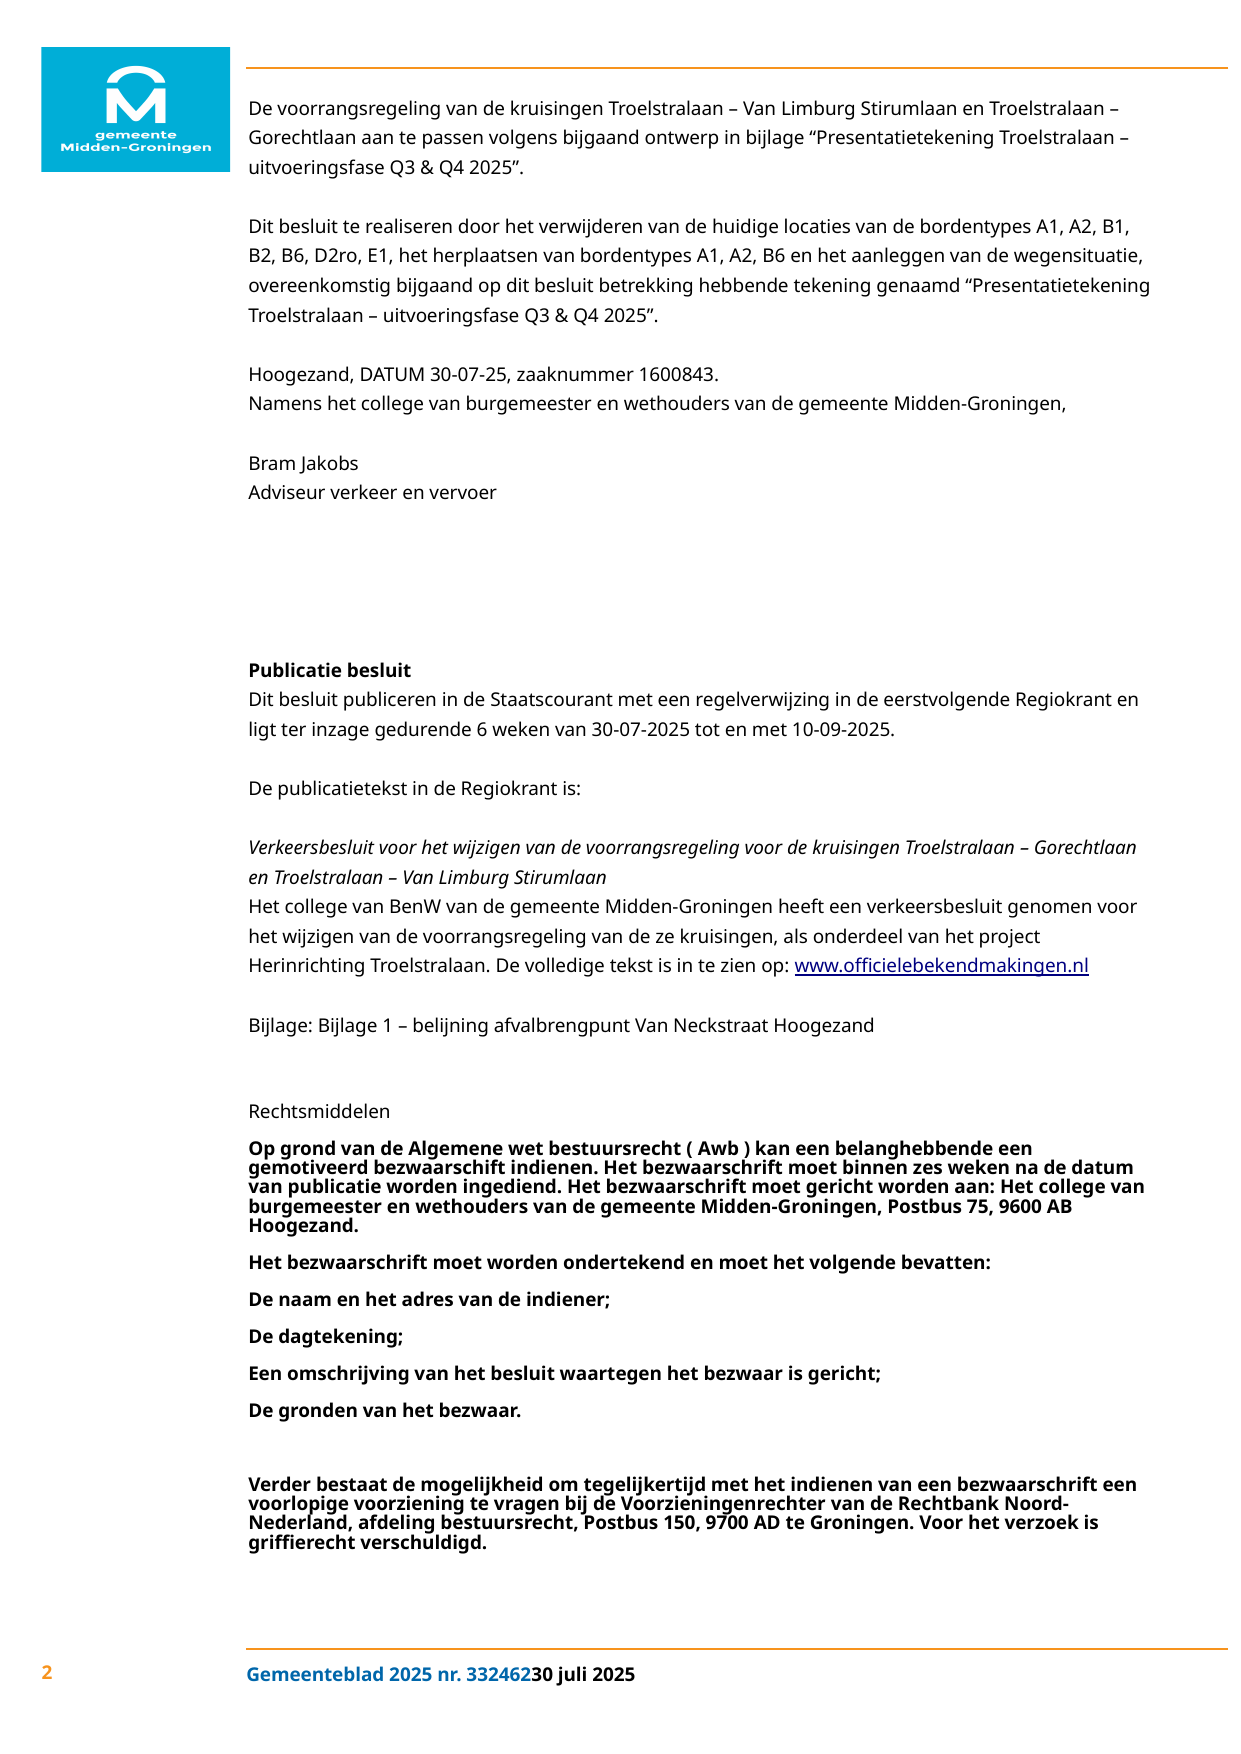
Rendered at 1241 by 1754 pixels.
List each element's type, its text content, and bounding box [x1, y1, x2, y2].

text Verder bestaat de mogelijkheid om tegelijkertijd met het indienen van een bezwaarschrift een voorlopige voorziening te vragen bij de Voorzieningenrechter van de Rechtbank Noord-Nederland, afdeling bestuursrecht, Postbus 150, 9700 AD te Groningen. Voor het verzoek is griffierecht verschuldigd. [248, 1476, 1152, 1553]
picture [184, 146, 190, 153]
text Het bezwaarschrift moet worden ondertekend en moet het volgende bevatten: [248, 1254, 1152, 1273]
text Dit besluit publiceren in de Staatscourant met een regelverwijzing in de eerstvolgende Regiokrant en ligt ter inzage gedurende 6 weken van 30-07-2025 tot en met 10-09-2025. [248, 686, 1152, 742]
text De naam en het adres van de indiener; [248, 1291, 1152, 1310]
text Op grond van de Algemene wet bestuursrecht ( Awb ) kan een belanghebbende een gemotiveerd bezwaarschift indienen. Het bezwaarschrift moet binnen zes weken na de datum van publicatie worden ingediend. Het bezwaarschrift moet gericht worden aan: Het college van burgemeester en wethouders van de gemeente Midden-Groningen, Postbus 75, 9600 AB Hoogezand. [248, 1140, 1152, 1236]
text De publicatietekst in de Regiokrant is: [248, 775, 1152, 801]
text Dit besluit te realiseren door het verwijderen van de huidige locaties van de bordentypes A1, A2, B1, B2, B6, D2ro, E1, het herplaatsen van bordentypes A1, A2, B6 en het aanleggen van de wegensituatie, overeenkomstig bijgaand op dit besluit betrekking hebbende tekening genaamd “Presentatietekening Troelstralaan – uitvoeringsfase Q3 & Q4 2025”. [248, 213, 1152, 328]
text Namens het college van burgemeester en wethouders van de gemeente Midden-Groningen, [248, 391, 1152, 416]
text Publicatie besluit [248, 657, 1152, 683]
text De gronden van het bezwaar. [248, 1402, 1152, 1421]
picture [107, 89, 165, 122]
text Bijlage: Bijlage 1 – belijning afvalbrengpunt Van Neckstraat Hoogezand [248, 1012, 1152, 1038]
text De voorrangsregeling van de kruisingen Troelstralaan – Van Limburg Stirumlaan en Troelstralaan – Gorechtlaan aan te passen volgens bijgaand ontwerp in bijlage “Presentatietekening Troelstralaan – uitvoeringsfase Q3 & Q4 2025”. [248, 95, 1152, 180]
text Bram Jakobs [248, 450, 1152, 476]
picture [108, 66, 164, 82]
text Hoogezand, DATUM 30-07-25, zaaknummer 1600843. [248, 361, 1152, 387]
text Rechtsmiddelen [248, 1103, 1152, 1122]
text Het college van BenW van de gemeente Midden-Groningen heeft een verkeersbesluit genomen voor het wijzigen van de voorrangsregeling van de ze kruisingen, als onderdeel van het project Herinrichting Troelstralaan. De volledige tekst is in te zien op: www.officielebekendmakingen.nl [248, 893, 1152, 978]
text Verkeersbesluit voor het wijzigen van de voorrangsregeling voor de kruisingen Troelstralaan – Gorechtlaan en Troelstralaan – Van Limburg Stirumlaan [248, 834, 1152, 890]
text De dagtekening; [248, 1328, 1152, 1347]
text Adviseur verkeer en vervoer [248, 479, 1152, 505]
text Een omschrijving van het besluit waartegen het bezwaar is gericht; [248, 1365, 1152, 1384]
